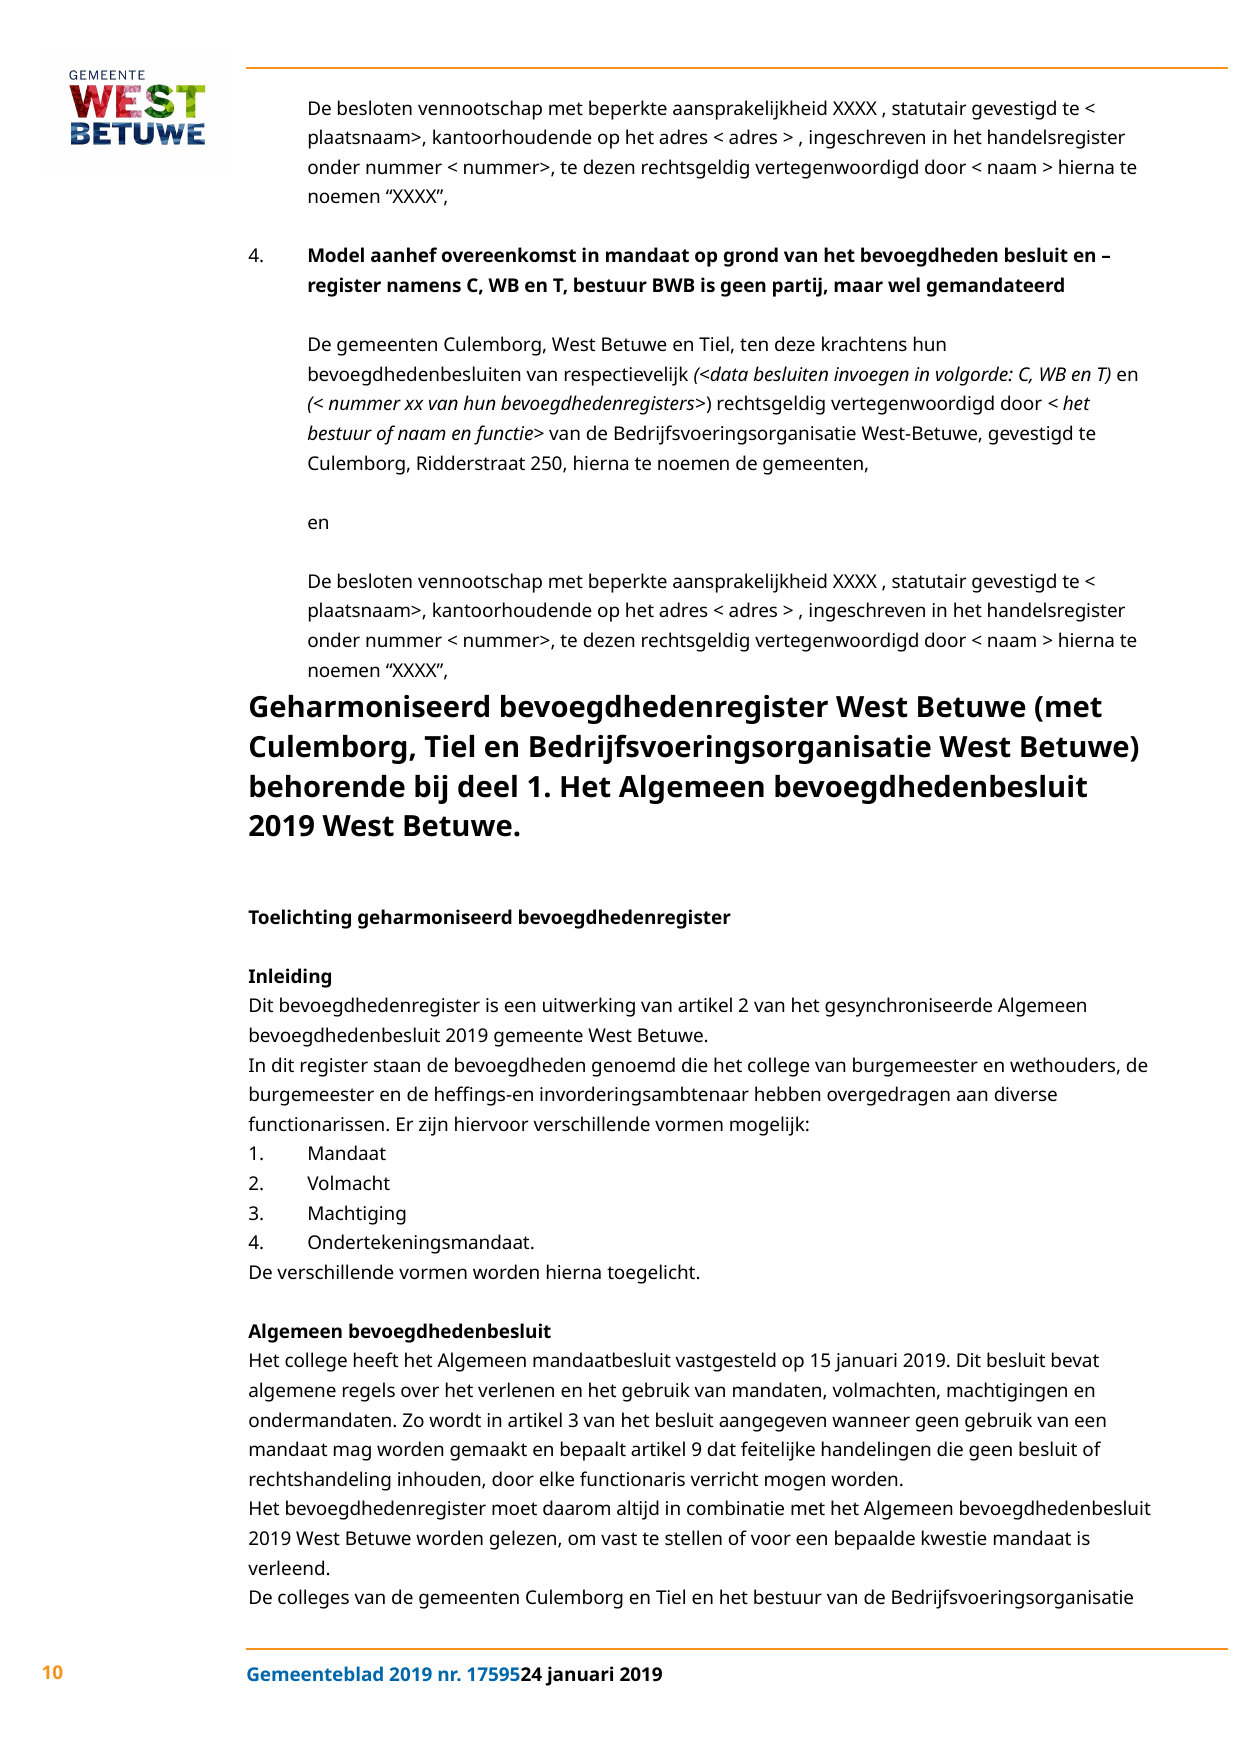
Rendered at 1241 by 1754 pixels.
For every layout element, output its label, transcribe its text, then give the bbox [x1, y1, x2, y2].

list Volmacht [248, 1170, 1152, 1196]
text De colleges van de gemeenten Culemborg en Tiel en het bestuur van de Bedrijfsvoeringsorganisatie [248, 1584, 1152, 1610]
text De verschillende vormen worden hierna toegelicht. [248, 1259, 1152, 1285]
text Dit bevoegdhedenregister is een uitwerking van artikel 2 van het gesynchroniseerde Algemeen bevoegdhedenbesluit 2019 gemeente West Betuwe. [248, 993, 1152, 1048]
text Toelichting geharmoniseerd bevoegdhedenregister [248, 904, 1152, 930]
list Mandaat [248, 1141, 1152, 1166]
text Geharmoniseerd bevoegdhedenregister West Betuwe (met Culemborg, Tiel en Bedrijfsvoeringsorganisatie West Betuwe) behorende bij deel 1. Het Algemeen bevoegdhedenbesluit 2019 West Betuwe. [248, 686, 1152, 845]
list Machtiging [248, 1200, 1152, 1226]
text Het college heeft het Algemeen mandaatbesluit vastgesteld op 15 januari 2019. Dit besluit bevat algemene regels over het verlenen en het gebruik van mandaten, volmachten, machtigingen en ondermandaten. Zo wordt in artikel 3 van het besluit aangegeven wanneer geen gebruik van een mandaat mag worden gemaakt en bepaalt artikel 9 dat feitelijke handelingen die geen besluit of rechtshandeling inhouden, door elke functionaris verricht mogen worden. [248, 1348, 1152, 1492]
text Het bevoegdhedenregister moet daarom altijd in combinatie met het Algemeen bevoegdhedenbesluit 2019 West Betuwe worden gelezen, om vast te stellen of voor een bepaalde kwestie mandaat is verleend. [248, 1496, 1152, 1581]
text In dit register staan de bevoegdheden genoemd die het college van burgemeester en wethouders, de burgemeester en de heffings-en invorderingsambtenaar hebben overgedragen aan diverse functionarissen. Er zijn hiervoor verschillende vormen mogelijk: [248, 1052, 1152, 1137]
list Model aanhef overeenkomst in mandaat op grond van het bevoegdheden besluit en –register namens C, WB en T, bestuur BWB is geen partij, maar wel gemandateerd [248, 243, 1152, 298]
picture [41, 47, 231, 172]
list De besloten vennootschap met beperkte aansprakelijkheid XXXX , statutair gevestigd te < plaatsnaam>, kantoorhoudende op het adres < adres > , ingeschreven in het handelsregister onder nummer < nummer>, te dezen rechtsgeldig vertegenwoordigd door < naam > hierna te noemen “XXXX”, [248, 95, 1152, 209]
list en [248, 509, 1152, 535]
list Ondertekeningsmandaat. [248, 1229, 1152, 1255]
text Algemeen bevoegdhedenbesluit [248, 1318, 1152, 1344]
text Inleiding [248, 963, 1152, 989]
list De besloten vennootschap met beperkte aansprakelijkheid XXXX , statutair gevestigd te < plaatsnaam>, kantoorhoudende op het adres < adres > , ingeschreven in het handelsregister onder nummer < nummer>, te dezen rechtsgeldig vertegenwoordigd door < naam > hierna te noemen “XXXX”, [248, 568, 1152, 683]
list De gemeenten Culemborg, West Betuwe en Tiel, ten deze krachtens hun bevoegdhedenbesluiten van respectievelijk (<data besluiten invoegen in volgorde: C, WB en T) en (< nummer xx van hun bevoegdhedenregisters>) rechtsgeldig vertegenwoordigd door < het bestuur of naam en functie> van de Bedrijfsvoeringsorganisatie West-Betuwe, gevestigd te Culemborg, Ridderstraat 250, hierna te noemen de gemeenten, [248, 331, 1152, 476]
